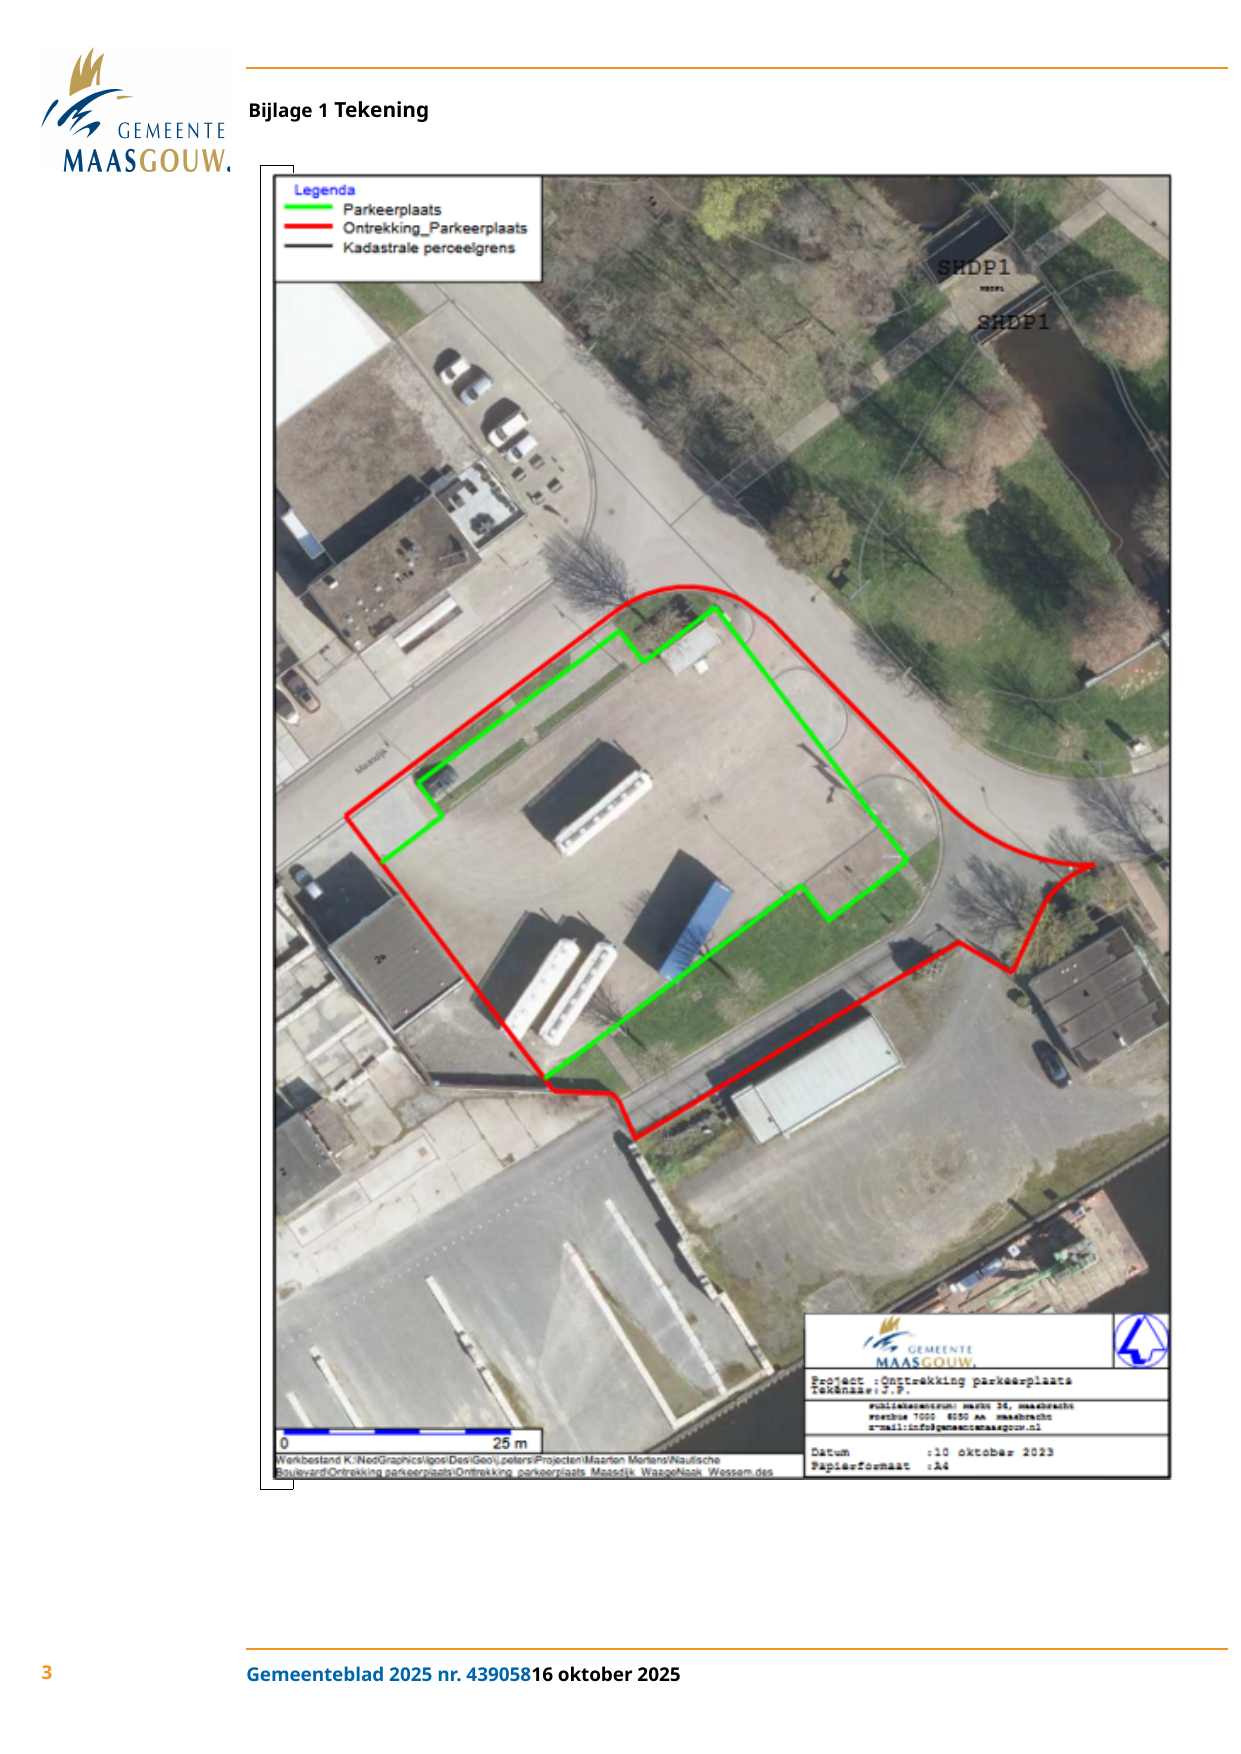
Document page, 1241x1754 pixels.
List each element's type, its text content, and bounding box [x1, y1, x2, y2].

picture [41, 47, 231, 172]
picture [268, 173, 1173, 1480]
text Bijlage 1 Tekening [248, 95, 1152, 123]
